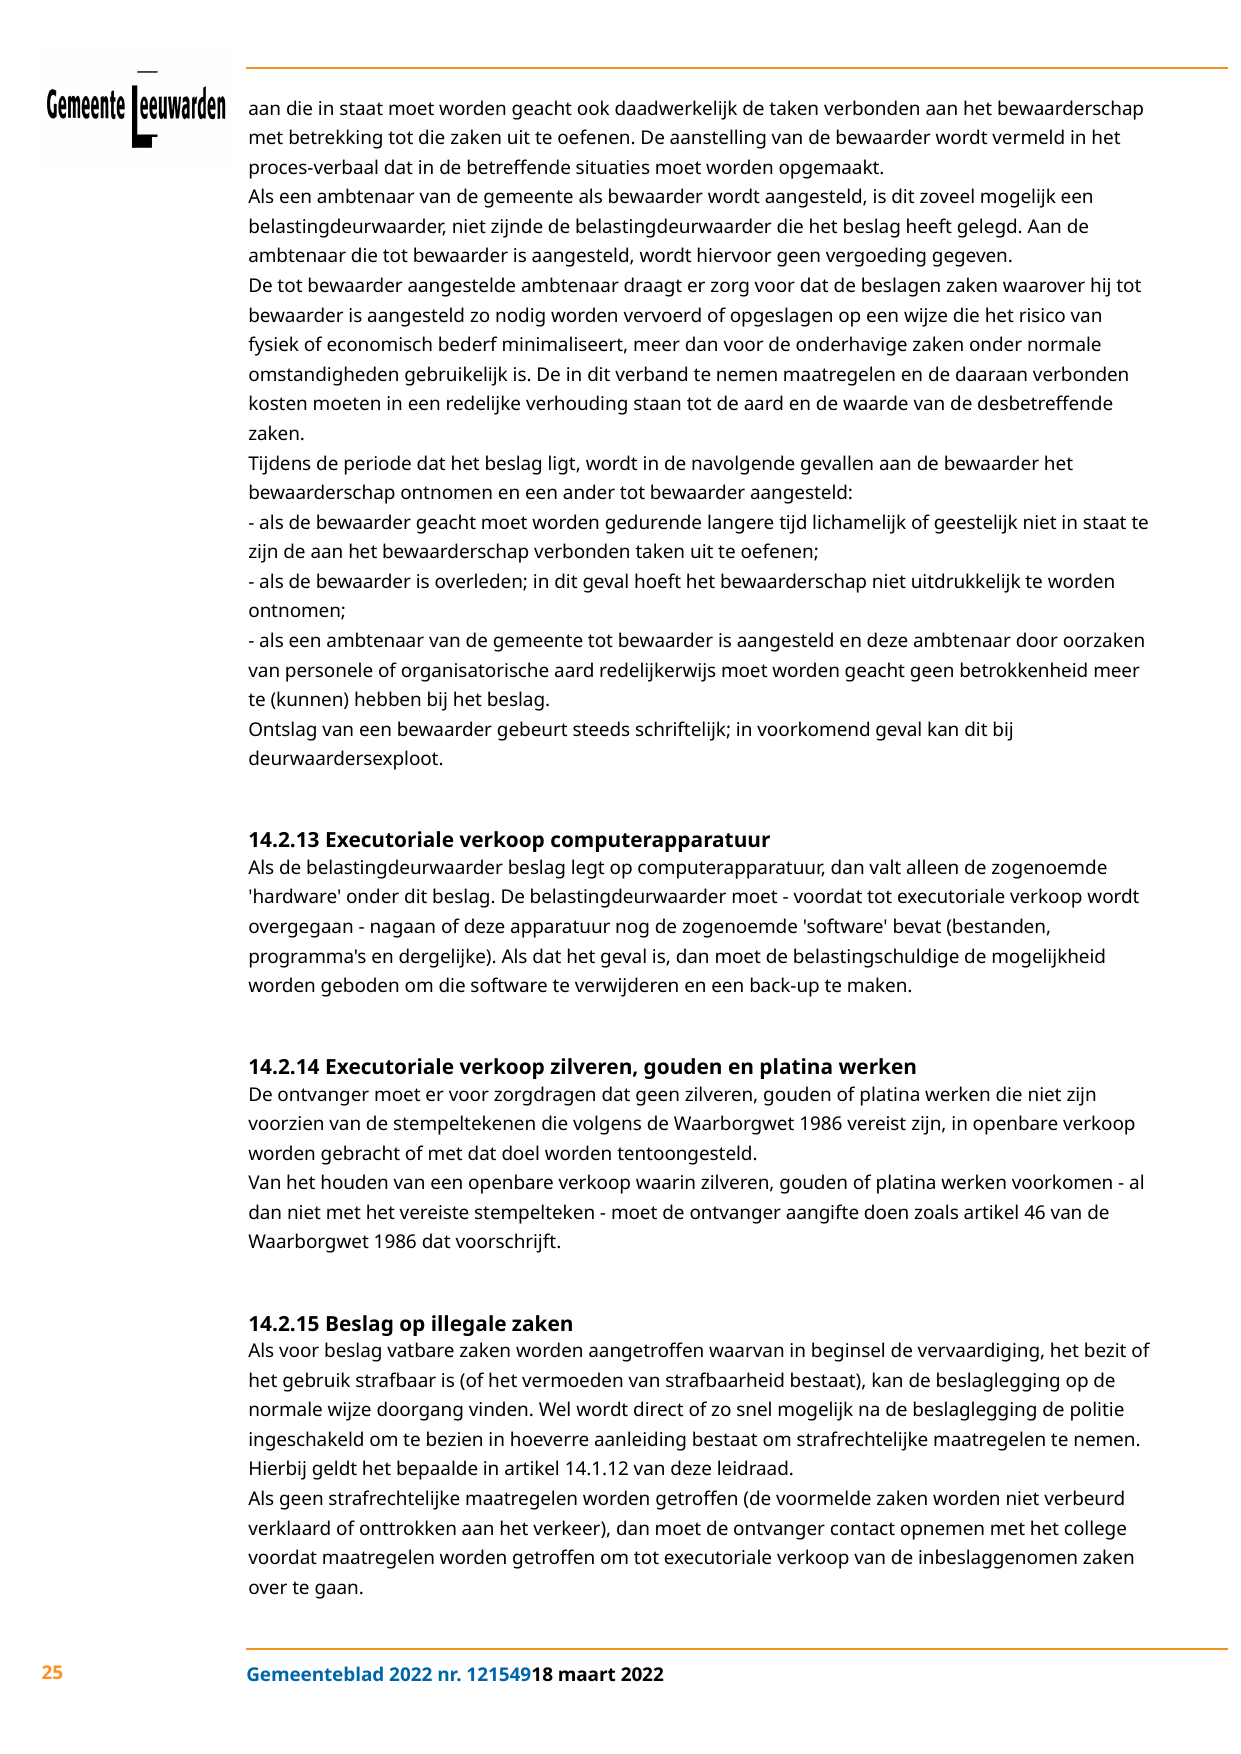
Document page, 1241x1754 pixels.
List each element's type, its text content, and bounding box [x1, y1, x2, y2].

text De tot bewaarder aangestelde ambtenaar draagt er zorg voor dat de beslagen zaken waarover hij tot bewaarder is aangesteld zo nodig worden vervoerd of opgeslagen op een wijze die het risico van fysiek of economisch bederf minimaliseert, meer dan voor de onderhavige zaken onder normale omstandigheden gebruikelijk is. De in dit verband te nemen maatregelen en de daaraan verbonden kosten moeten in een redelijke verhouding staan tot de aard en de waarde van de desbetreffende zaken. [248, 272, 1152, 446]
text - als de bewaarder is overleden; in dit geval hoeft het bewaarderschap niet uitdrukkelijk te worden ontnomen; [248, 568, 1152, 623]
text Ontslag van een bewaarder gebeurt steeds schriftelijk; in voorkomend geval kan dit bij deurwaardersexploot. [248, 716, 1152, 771]
text - als de bewaarder geacht moet worden gedurende langere tijd lichamelijk of geestelijk niet in staat te zijn de aan het bewaarderschap verbonden taken uit te oefenen; [248, 509, 1152, 564]
text 14.2.13 Executoriale verkoop computerapparatuur [248, 826, 1152, 854]
text 14.2.15 Beslag op illegale zaken [248, 1309, 1152, 1337]
text Van het houden van een openbare verkoop waarin zilveren, gouden of platina werken voorkomen - al dan niet met het vereiste stempelteken - moet de ontvanger aangifte doen zoals artikel 46 van de Waarborgwet 1986 dat voorschrijft. [248, 1169, 1152, 1254]
text Als een ambtenaar van de gemeente als bewaarder wordt aangesteld, is dit zoveel mogelijk een belastingdeurwaarder, niet zijnde de belastingdeurwaarder die het beslag heeft gelegd. Aan de ambtenaar die tot bewaarder is aangesteld, wordt hiervoor geen vergoeding gegeven. [248, 183, 1152, 268]
text Als de belastingdeurwaarder beslag legt op computerapparatuur, dan valt alleen de zogenoemde 'hardware' onder dit beslag. De belastingdeurwaarder moet - voordat tot executoriale verkoop wordt overgegaan - nagaan of deze apparatuur nog de zogenoemde 'software' bevat (bestanden, programma's en dergelijke). Als dat het geval is, dan moet de belastingschuldige de mogelijkheid worden geboden om die software te verwijderen en een back-up te maken. [248, 854, 1152, 998]
text aan die in staat moet worden geacht ook daadwerkelijk de taken verbonden aan het bewaarderschap met betrekking tot die zaken uit te oefenen. De aanstelling van de bewaarder wordt vermeld in het proces-verbaal dat in de betreffende situaties moet worden opgemaakt. [248, 95, 1152, 180]
text De ontvanger moet er voor zorgdragen dat geen zilveren, gouden of platina werken die niet zijn voorzien van de stempeltekenen die volgens de Waarborgwet 1986 vereist zijn, in openbare verkoop worden gebracht of met dat doel worden tentoongesteld. [248, 1081, 1152, 1166]
picture [41, 47, 231, 172]
text - als een ambtenaar van de gemeente tot bewaarder is aangesteld en deze ambtenaar door oorzaken van personele of organisatorische aard redelijkerwijs moet worden geacht geen betrokkenheid meer te (kunnen) hebben bij het beslag. [248, 627, 1152, 712]
text 14.2.14 Executoriale verkoop zilveren, gouden en platina werken [248, 1052, 1152, 1081]
text Tijdens de periode dat het beslag ligt, wordt in de navolgende gevallen aan de bewaarder het bewaarderschap ontnomen en een ander tot bewaarder aangesteld: [248, 450, 1152, 505]
text Als geen strafrechtelijke maatregelen worden getroffen (de voormelde zaken worden niet verbeurd verklaard of onttrokken aan het verkeer), dan moet de ontvanger contact opnemen met het college voordat maatregelen worden getroffen om tot executoriale verkoop van de inbeslaggenomen zaken over te gaan. [248, 1485, 1152, 1599]
text Als voor beslag vatbare zaken worden aangetroffen waarvan in beginsel de vervaardiging, het bezit of het gebruik strafbaar is (of het vermoeden van strafbaarheid bestaat), kan de beslaglegging op de normale wijze doorgang vinden. Wel wordt direct of zo snel mogelijk na de beslaglegging de politie ingeschakeld om te bezien in hoeverre aanleiding bestaat om strafrechtelijke maatregelen te nemen. Hierbij geldt het bepaalde in artikel 14.1.12 van deze leidraad. [248, 1337, 1152, 1481]
